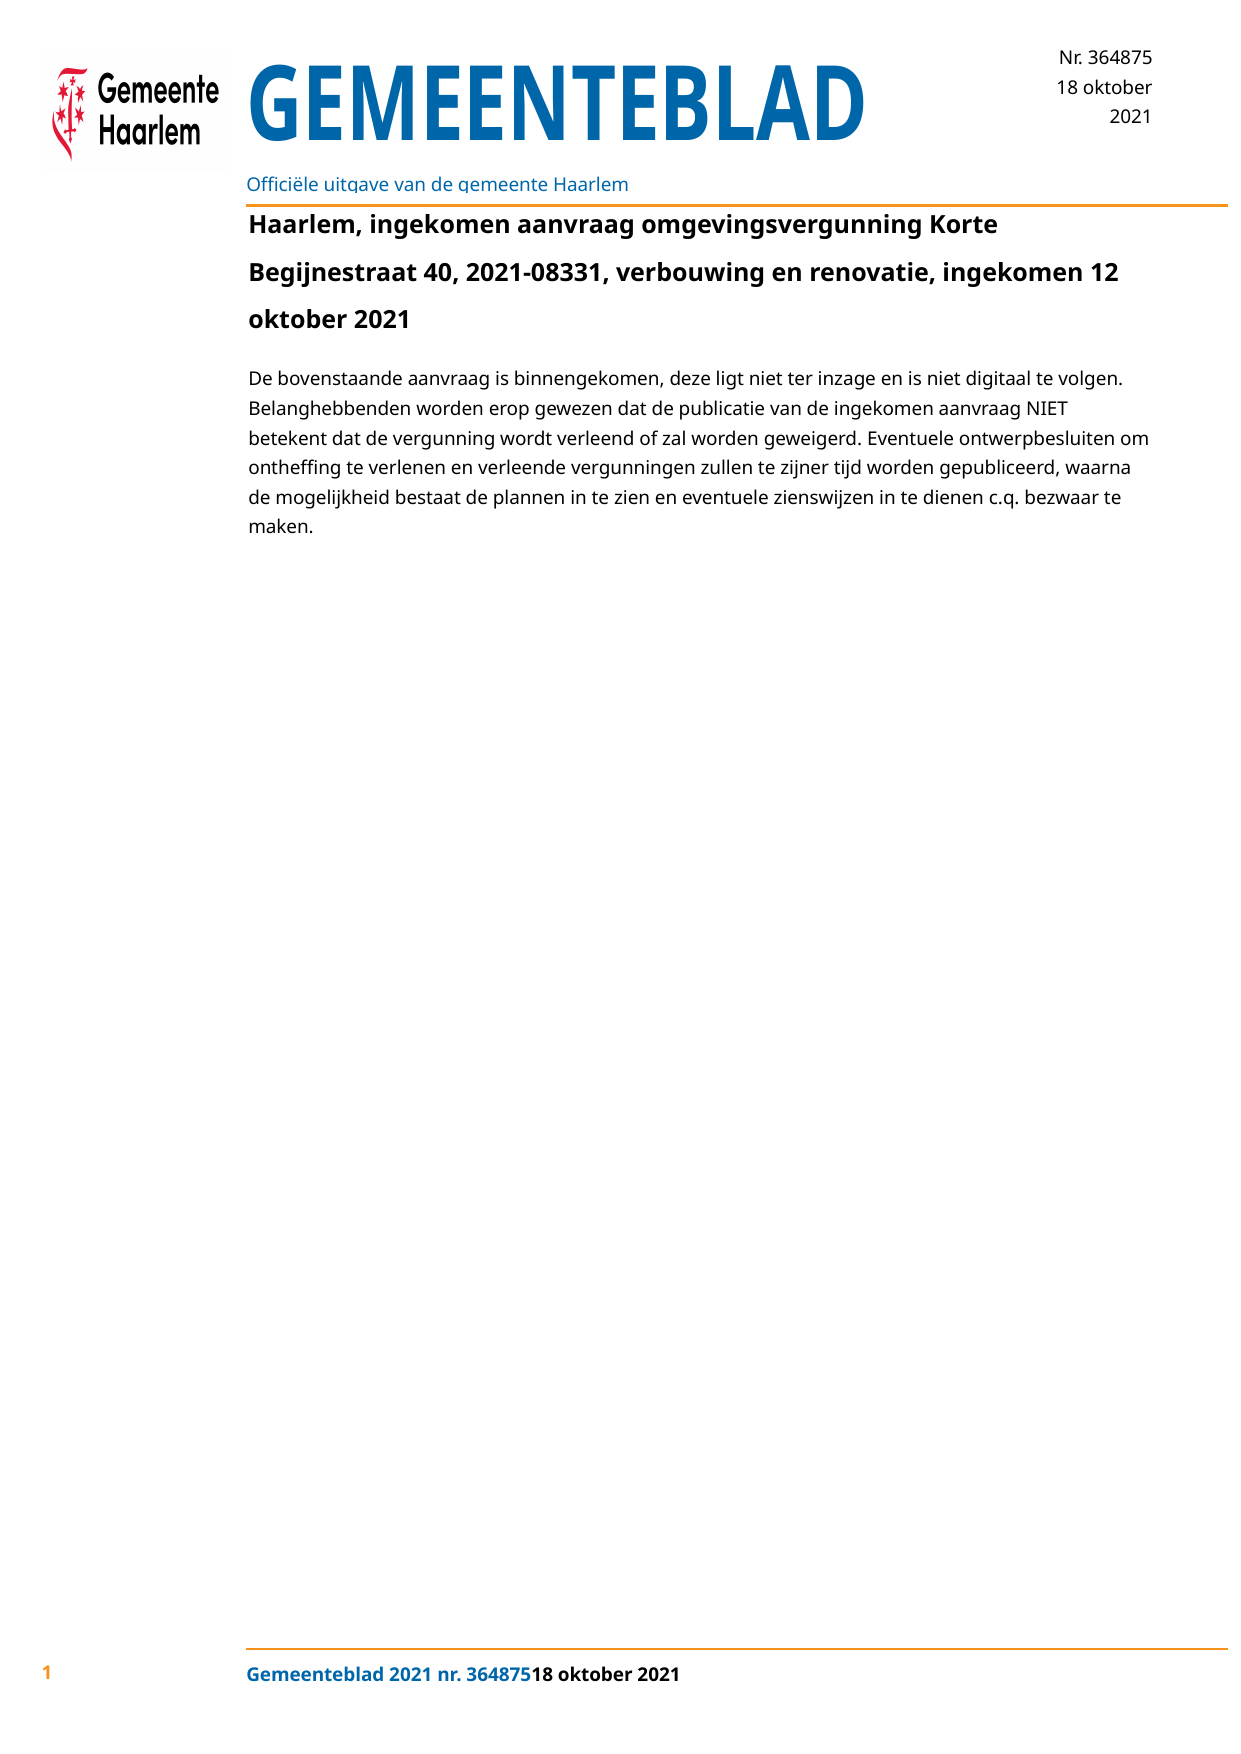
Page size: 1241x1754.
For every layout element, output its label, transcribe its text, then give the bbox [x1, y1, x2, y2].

picture [41, 47, 231, 172]
text Haarlem, ingekomen aanvraag omgevingsvergunning Korte Begijnestraat 40, 2021-08331, verbouwing en renovatie, ingekomen 12 oktober 2021 [248, 207, 1152, 336]
text De bovenstaande aanvraag is binnengekomen, deze ligt niet ter inzage en is niet digitaal te volgen. Belanghebbenden worden erop gewezen dat de publicatie van de ingekomen aanvraag NIET betekent dat de vergunning wordt verleend of zal worden geweigerd. Eventuele ontwerpbesluiten om ontheffing te verlenen en verleende vergunningen zullen te zijner tijd worden gepubliceerd, waarna de mogelijkheid bestaat de plannen in te zien en eventuele zienswijzen in te dienen c.q. bezwaar te maken. [248, 366, 1152, 539]
